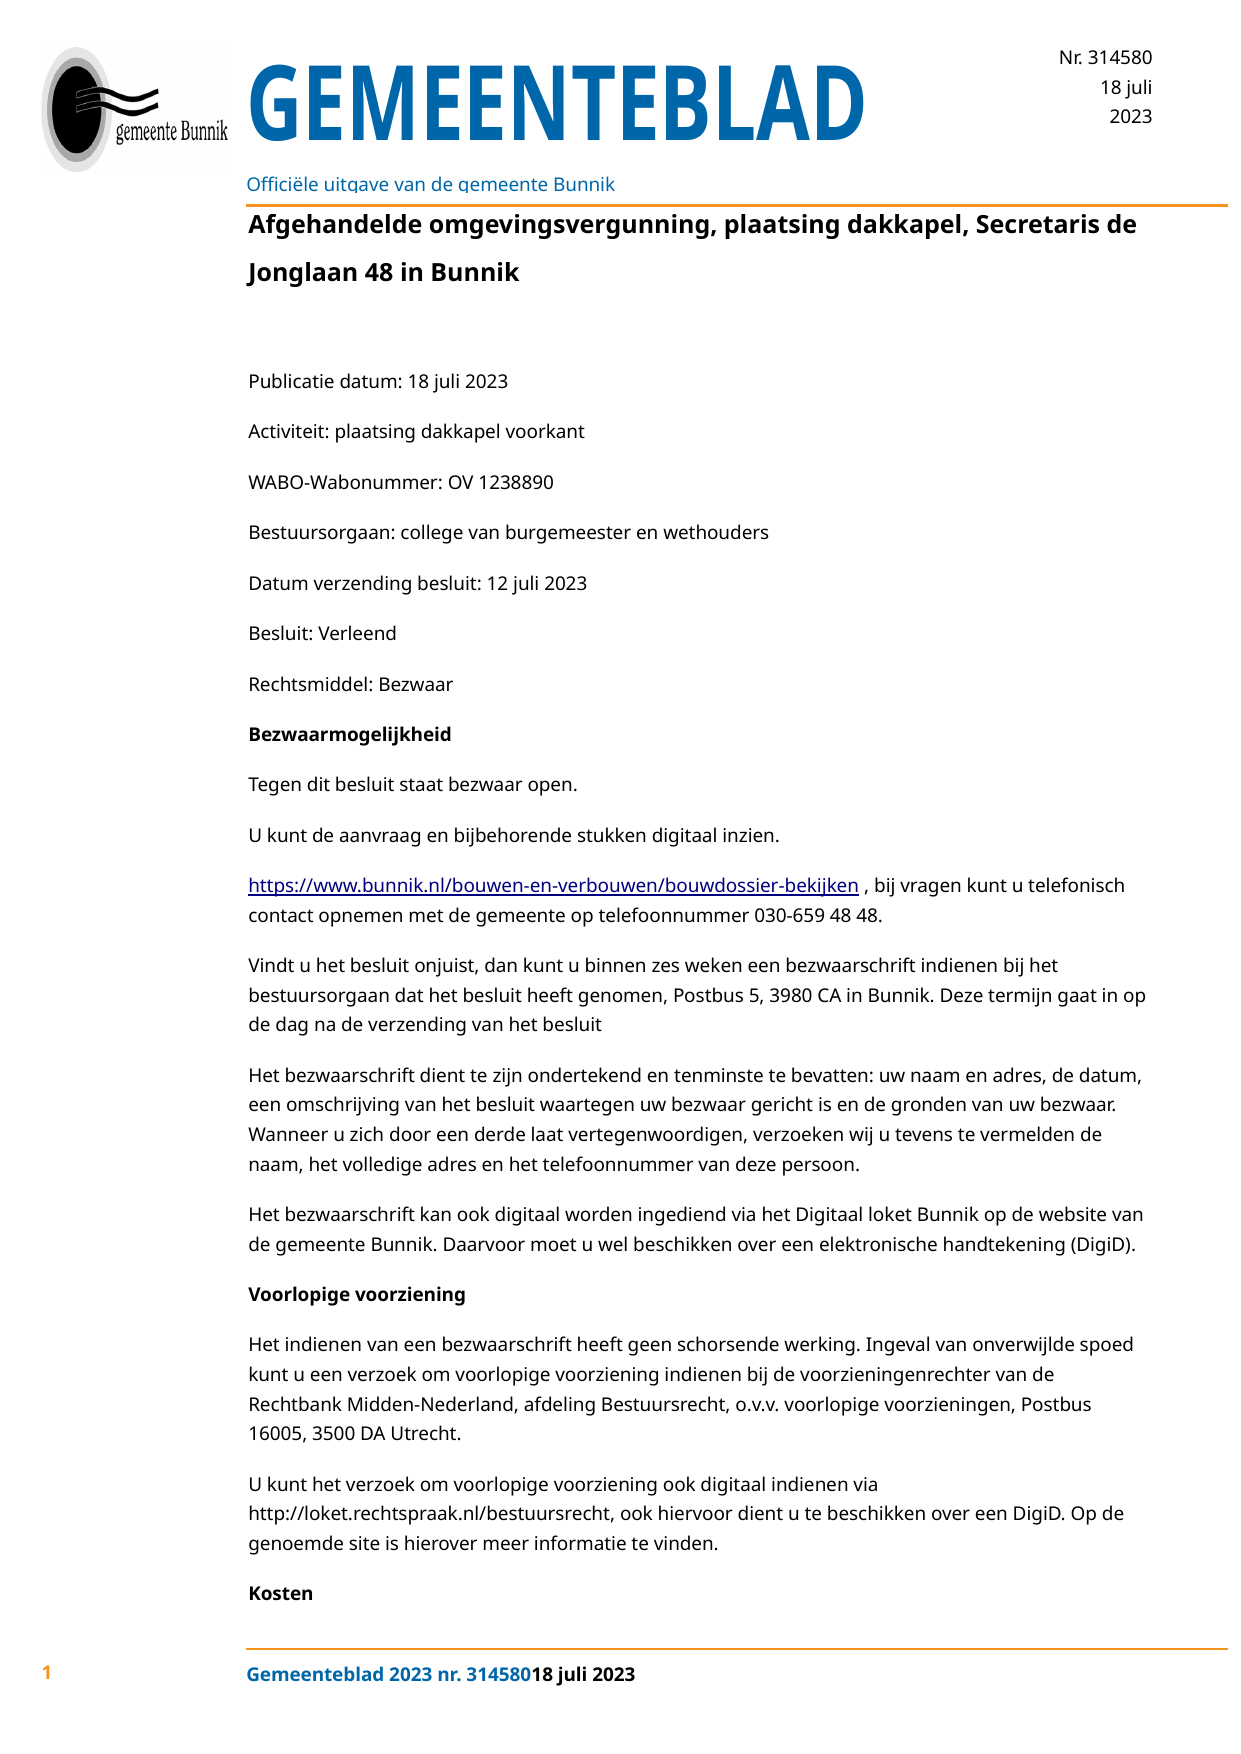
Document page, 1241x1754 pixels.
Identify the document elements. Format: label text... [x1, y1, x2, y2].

text WABO-Wabonummer: OV 1238890 [248, 469, 1152, 495]
text Tegen dit besluit staat bezwaar open. [248, 772, 1152, 797]
text U kunt het verzoek om voorlopige voorziening ook digitaal indienen via http://loket.rechtspraak.nl/bestuursrecht, ook hiervoor dient u te beschikken over een DigiD. Op de genoemde site is hierover meer informatie te vinden. [248, 1471, 1152, 1556]
text Besluit: Verleend [248, 620, 1152, 646]
text Het bezwaarschrift dient te zijn ondertekend en tenminste te bevatten: uw naam en adres, de datum, een omschrijving van het besluit waartegen uw bezwaar gericht is en de gronden van uw bezwaar. Wanneer u zich door een derde laat vertegenwoordigen, verzoeken wij u tevens te vermelden de naam, het volledige adres en het telefoonnummer van deze persoon. [248, 1062, 1152, 1177]
picture [41, 47, 231, 172]
text Publicatie datum: 18 juli 2023 [248, 368, 1152, 394]
text Afgehandelde omgevingsvergunning, plaatsing dakkapel, Secretaris de Jonglaan 48 in Bunnik [248, 207, 1152, 288]
text Rechtsmiddel: Bezwaar [248, 671, 1152, 697]
text Kosten [248, 1580, 1152, 1606]
text Datum verzending besluit: 12 juli 2023 [248, 570, 1152, 596]
text Activiteit: plaatsing dakkapel voorkant [248, 419, 1152, 444]
text Bestuursorgaan: college van burgemeester en wethouders [248, 519, 1152, 545]
text Bezwaarmogelijkheid [248, 721, 1152, 747]
text Het bezwaarschrift kan ook digitaal worden ingediend via het Digitaal loket Bunnik op de website van de gemeente Bunnik. Daarvoor moet u wel beschikken over een elektronische handtekening (DigiD). [248, 1201, 1152, 1257]
text Vindt u het besluit onjuist, dan kunt u binnen zes weken een bezwaarschrift indienen bij het bestuursorgaan dat het besluit heeft genomen, Postbus 5, 3980 CA in Bunnik. Deze termijn gaat in op de dag na de verzending van het besluit [248, 952, 1152, 1037]
text Voorlopige voorziening [248, 1281, 1152, 1307]
text U kunt de aanvraag en bijbehorende stukken digitaal inzien. [248, 822, 1152, 848]
text Het indienen van een bezwaarschrift heeft geen schorsende werking. Ingeval van onverwijlde spoed kunt u een verzoek om voorlopige voorziening indienen bij de voorzieningenrechter van de Rechtbank Midden-Nederland, afdeling Bestuursrecht, o.v.v. voorlopige voorzieningen, Postbus 16005, 3500 DA Utrecht. [248, 1332, 1152, 1446]
text https://www.bunnik.nl/bouwen-en-verbouwen/bouwdossier-bekijken , bij vragen kunt u telefonisch contact opnemen met de gemeente op telefoonnummer 030-659 48 48. [248, 872, 1152, 928]
